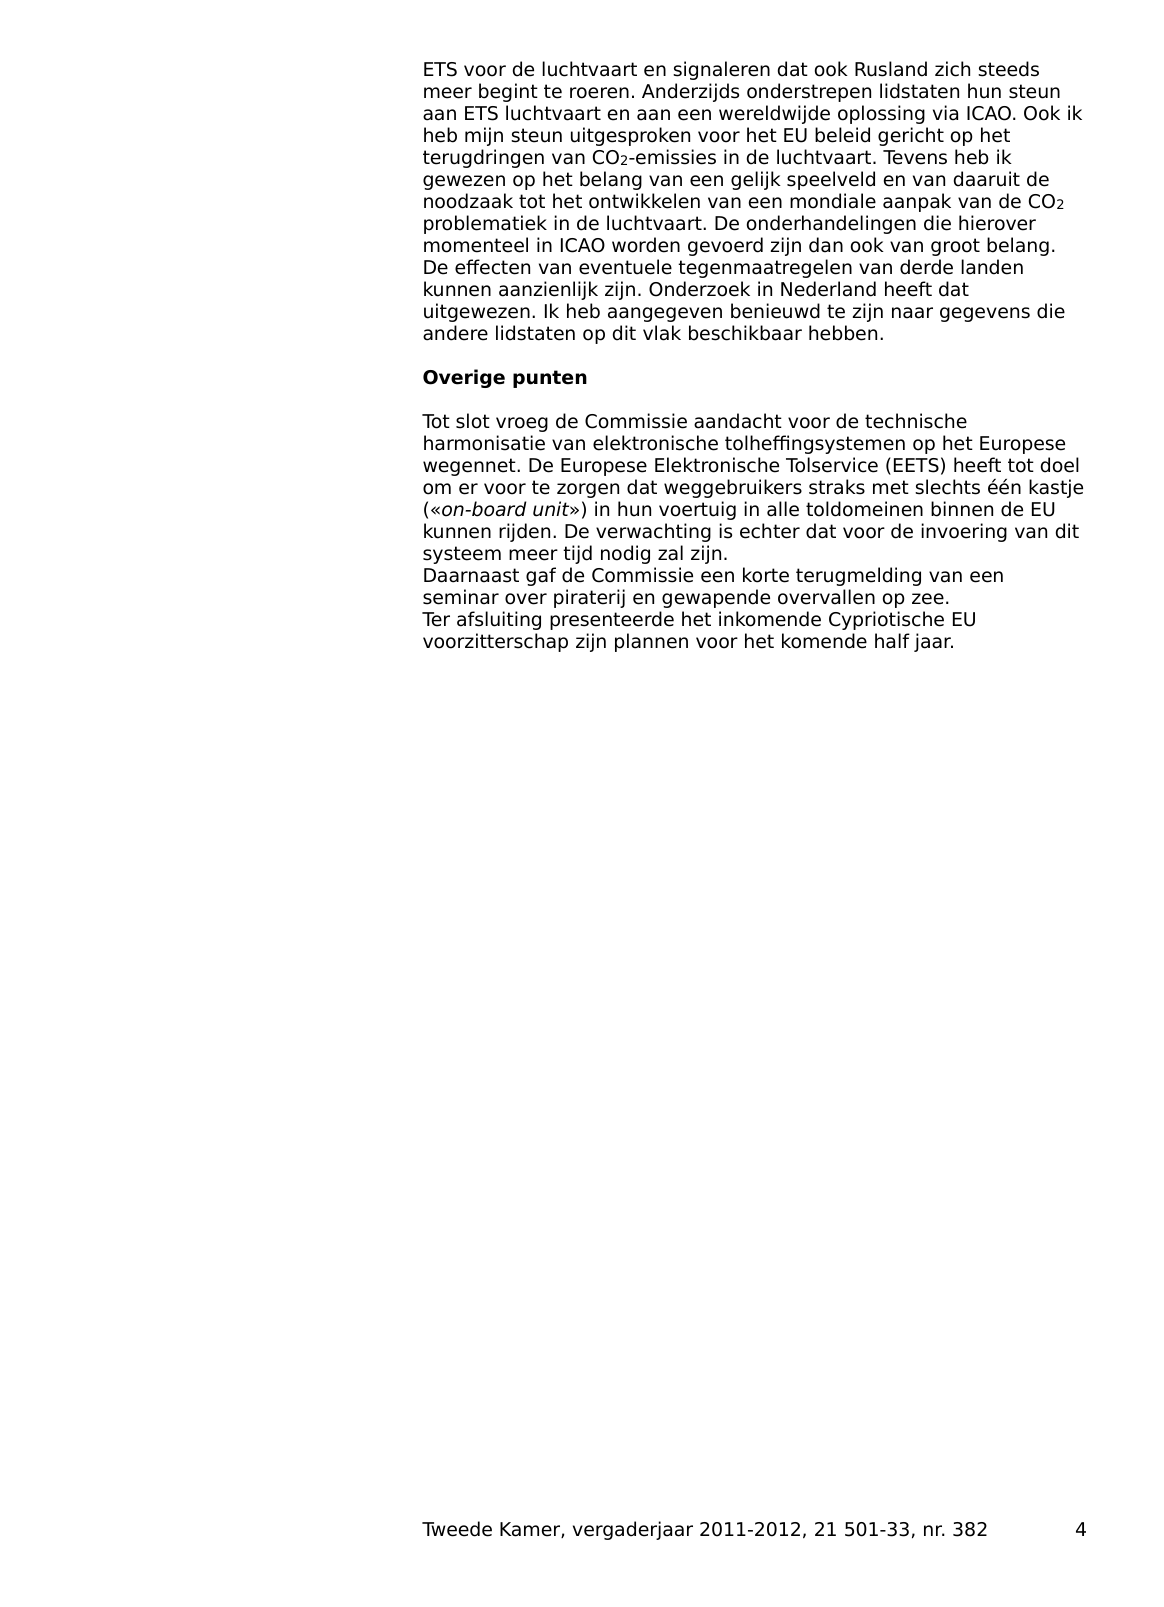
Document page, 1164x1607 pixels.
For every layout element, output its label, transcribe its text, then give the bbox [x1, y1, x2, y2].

text Ter afsluiting presenteerde het inkomende Cypriotische EU voorzitterschap zijn plannen voor het komende half jaar. [422, 609, 1087, 653]
subtitle Overige punten [422, 367, 1087, 389]
text Tot slot vroeg de Commissie aandacht voor de technische harmonisatie van elektronische tolheffingsystemen op het Europese wegennet. De Europese Elektronische Tolservice (EETS) heeft tot doel om er voor te zorgen dat weggebruikers straks met slechts één kastje («on-board unit») in hun voertuig in alle toldomeinen binnen de EU kunnen rijden. De verwachting is echter dat voor de invoering van dit systeem meer tijd nodig zal zijn. [422, 411, 1087, 565]
text ETS voor de luchtvaart en signaleren dat ook Rusland zich steeds meer begint te roeren. Anderzijds onderstrepen lidstaten hun steun aan ETS luchtvaart en aan een wereldwijde oplossing via ICAO. Ook ik heb mijn steun uitgesproken voor het EU beleid gericht op het terugdringen van CO2-emissies in de luchtvaart. Tevens heb ik gewezen op het belang van een gelijk speelveld en van daaruit de noodzaak tot het ontwikkelen van een mondiale aanpak van de CO2 problematiek in de luchtvaart. De onderhandelingen die hierover momenteel in ICAO worden gevoerd zijn dan ook van groot belang. De effecten van eventuele tegenmaatregelen van derde landen kunnen aanzienlijk zijn. Onderzoek in Nederland heeft dat uitgewezen. Ik heb aangegeven benieuwd te zijn naar gegevens die andere lidstaten op dit vlak beschikbaar hebben. [422, 59, 1087, 345]
text Daarnaast gaf de Commissie een korte terugmelding van een seminar over piraterij en gewapende overvallen op zee. [422, 565, 1087, 609]
